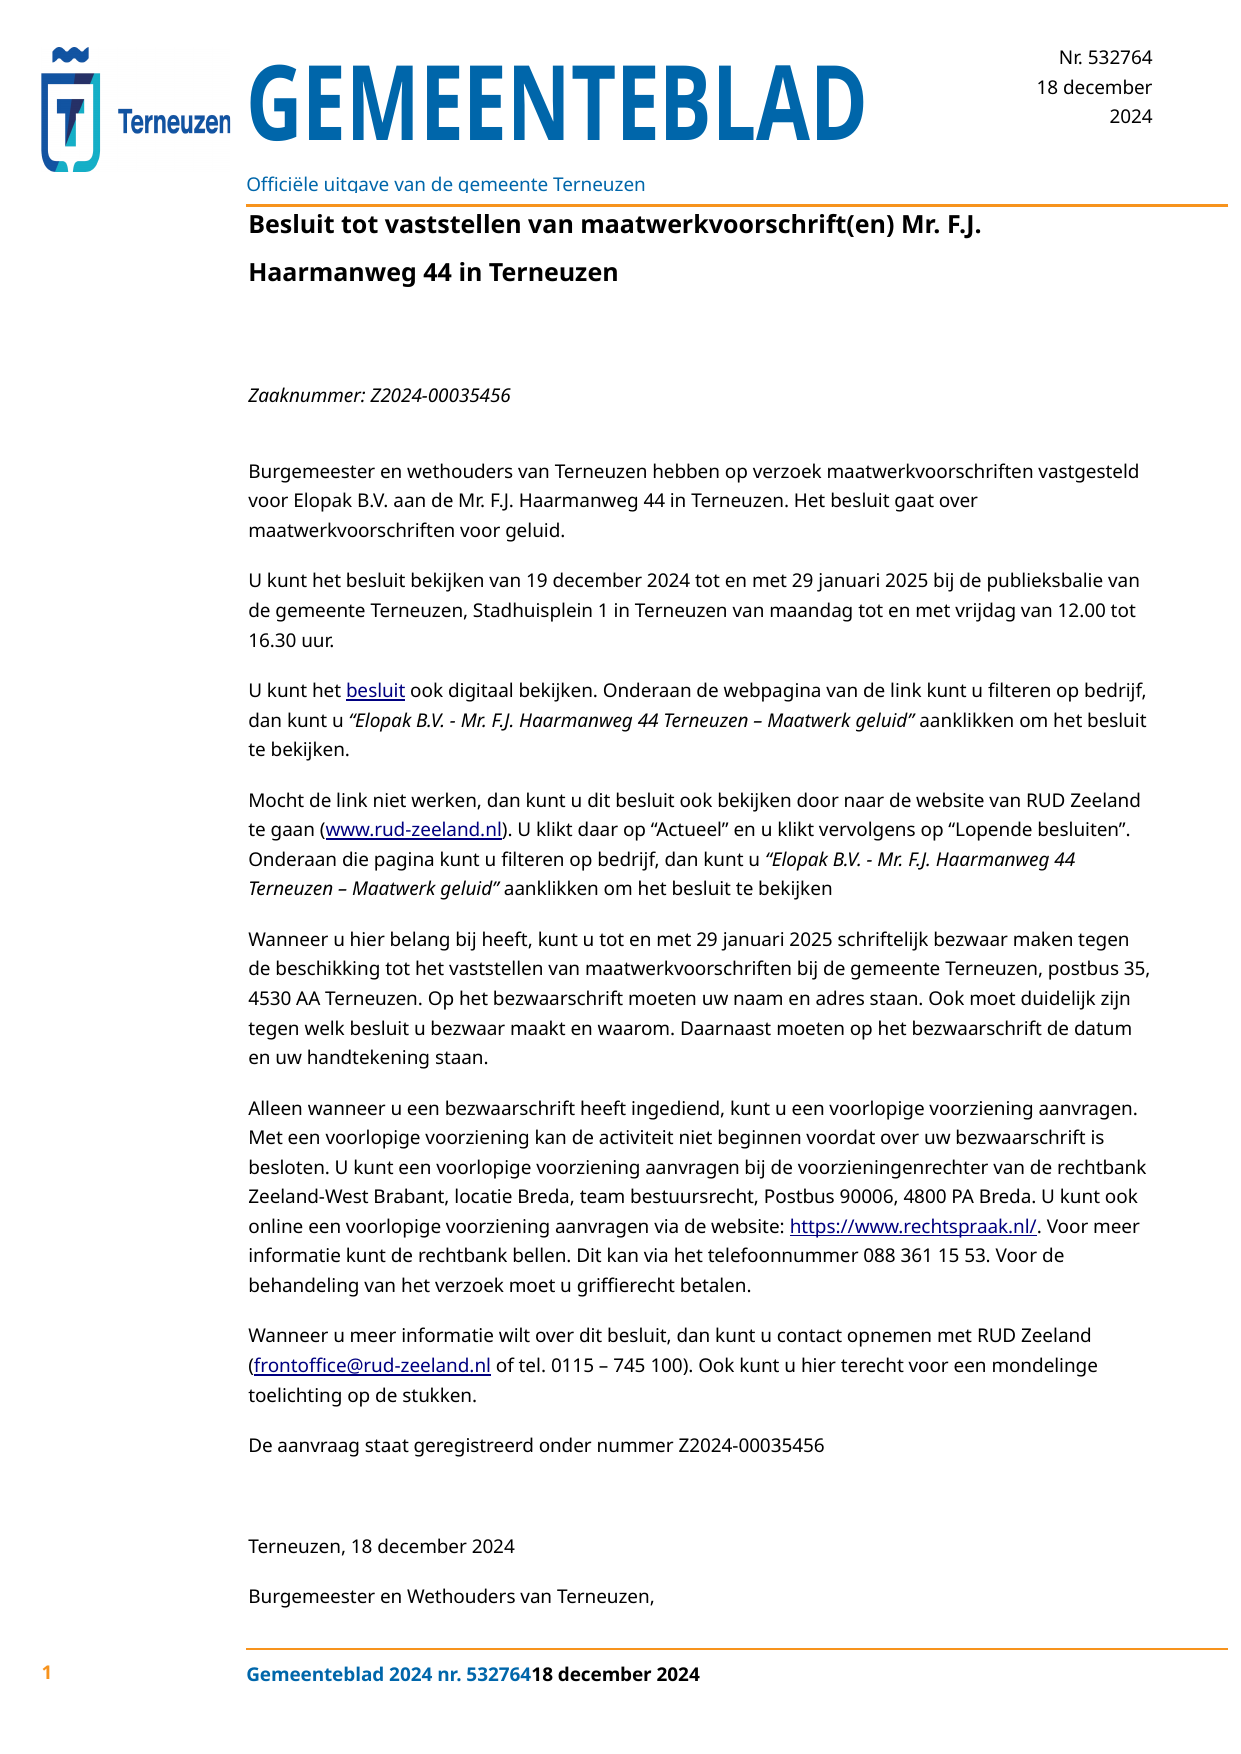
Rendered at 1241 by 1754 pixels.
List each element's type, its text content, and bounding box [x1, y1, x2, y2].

text U kunt het besluit ook digitaal bekijken. Onderaan de webpagina van de link kunt u filteren op bedrijf, dan kunt u “Elopak B.V. - Mr. F.J. Haarmanweg 44 Terneuzen – Maatwerk geluid” aanklikken om het besluit te bekijken. [248, 677, 1152, 762]
text Wanneer u meer informatie wilt over dit besluit, dan kunt u contact opnemen met RUD Zeeland (frontoffice@rud-zeeland.nl of tel. 0115 – 745 100). Ook kunt u hier terecht voor een mondelinge toelichting op de stukken. [248, 1323, 1152, 1407]
text Mocht de link niet werken, dan kunt u dit besluit ook bekijken door naar de website van RUD Zeeland te gaan (www.rud-zeeland.nl). U klikt daar op “Actueel” en u klikt vervolgens op “Lopende besluiten”. Onderaan die pagina kunt u filteren op bedrijf, dan kunt u “Elopak B.V. - Mr. F.J. Haarmanweg 44 Terneuzen – Maatwerk geluid” aanklikken om het besluit te bekijken [248, 787, 1152, 901]
text Alleen wanneer u een bezwaarschrift heeft ingediend, kunt u een voorlopige voorziening aanvragen. Met een voorlopige voorziening kan de activiteit niet beginnen voordat over uw bezwaarschrift is besloten. U kunt een voorlopige voorziening aanvragen bij de voorzieningenrechter van de rechtbank Zeeland-West Brabant, locatie Breda, team bestuursrecht, Postbus 90006, 4800 PA Breda. U kunt ook online een voorlopige voorziening aanvragen via de website: https://www.rechtspraak.nl/. Voor meer informatie kunt de rechtbank bellen. Dit kan via het telefoonnummer 088 361 15 53. Voor de behandeling van het verzoek moet u griffierecht betalen. [248, 1095, 1152, 1298]
text Wanneer u hier belang bij heeft, kunt u tot en met 29 januari 2025 schriftelijk bezwaar maken tegen de beschikking tot het vaststellen van maatwerkvoorschriften bij de gemeente Terneuzen, postbus 35, 4530 AA Terneuzen. Op het bezwaarschrift moeten uw naam en adres staan. Ook moet duidelijk zijn tegen welk besluit u bezwaar maakt en waarom. Daarnaast moeten op het bezwaarschrift de datum en uw handtekening staan. [248, 926, 1152, 1070]
table_header Burgemeester en Wethouders van Terneuzen, [248, 1584, 1152, 1609]
text De aanvraag staat geregistreerd onder nummer Z2024-00035456 [248, 1432, 1152, 1458]
text Burgemeester en wethouders van Terneuzen hebben op verzoek maatwerkvoorschriften vastgesteld voor Elopak B.V. aan de Mr. F.J. Haarmanweg 44 in Terneuzen. Het besluit gaat over maatwerkvoorschriften voor geluid. [248, 458, 1152, 543]
text Terneuzen, 18 december 2024 [248, 1533, 1152, 1559]
picture [41, 47, 231, 172]
text Besluit tot vaststellen van maatwerkvoorschrift(en) Mr. F.J. Haarmanweg 44 in Terneuzen [248, 207, 1152, 288]
text U kunt het besluit bekijken van 19 december 2024 tot en met 29 januari 2025 bij de publieksbalie van de gemeente Terneuzen, Stadhuisplein 1 in Terneuzen van maandag tot en met vrijdag van 12.00 tot 16.30 uur. [248, 568, 1152, 652]
text Zaaknummer: Z2024-00035456 [248, 382, 1152, 408]
